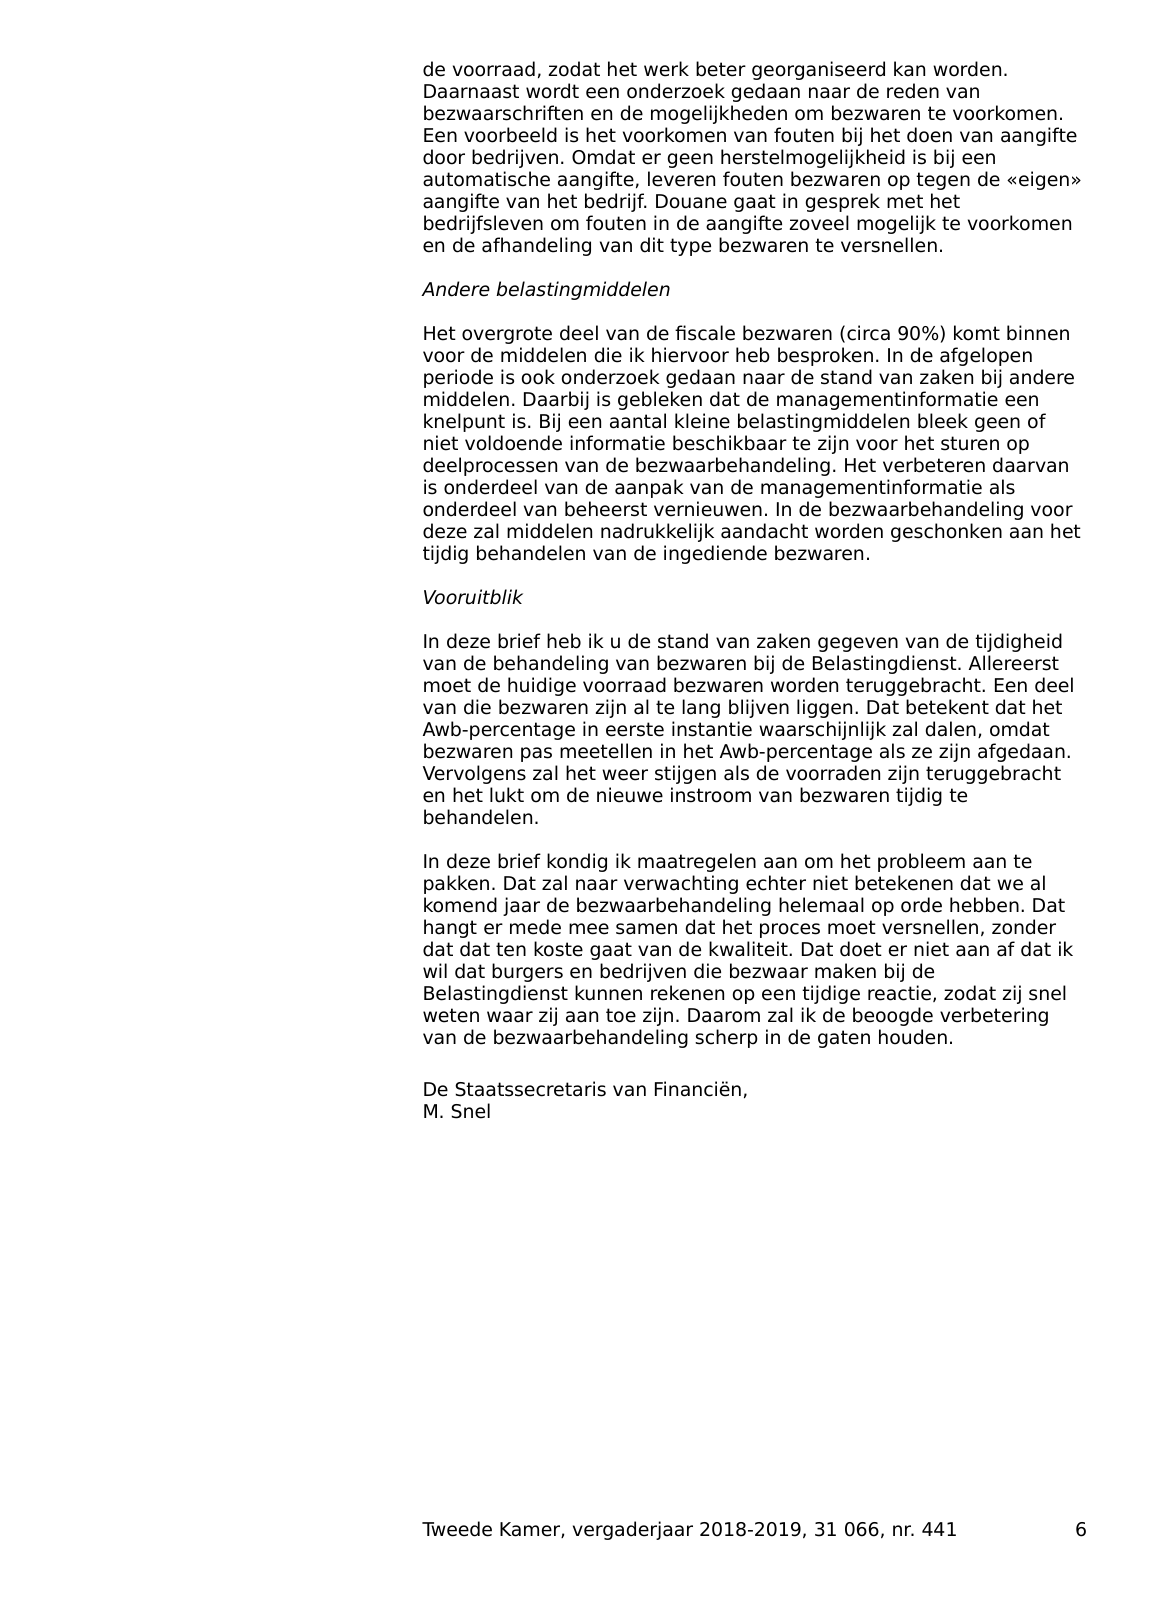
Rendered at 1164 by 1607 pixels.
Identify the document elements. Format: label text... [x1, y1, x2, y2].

text Het overgrote deel van de fiscale bezwaren (circa 90%) komt binnen voor de middelen die ik hiervoor heb besproken. In de afgelopen periode is ook onderzoek gedaan naar de stand van zaken bij andere middelen. Daarbij is gebleken dat de managementinformatie een knelpunt is. Bij een aantal kleine belastingmiddelen bleek geen of niet voldoende informatie beschikbaar te zijn voor het sturen op deelprocessen van de bezwaarbehandeling. Het verbeteren daarvan is onderdeel van de aanpak van de managementinformatie als onderdeel van beheerst vernieuwen. In de bezwaarbehandeling voor deze zal middelen nadrukkelijk aandacht worden geschonken aan het tijdig behandelen van de ingediende bezwaren. [422, 323, 1087, 565]
text de voorraad, zodat het werk beter georganiseerd kan worden. Daarnaast wordt een onderzoek gedaan naar de reden van bezwaarschriften en de mogelijkheden om bezwaren te voorkomen. Een voorbeeld is het voorkomen van fouten bij het doen van aangifte door bedrijven. Omdat er geen herstelmogelijkheid is bij een automatische aangifte, leveren fouten bezwaren op tegen de «eigen» aangifte van het bedrijf. Douane gaat in gesprek met het bedrijfsleven om fouten in de aangifte zoveel mogelijk te voorkomen en de afhandeling van dit type bezwaren te versnellen. [422, 59, 1087, 257]
text In deze brief heb ik u de stand van zaken gegeven van de tijdigheid van de behandeling van bezwaren bij de Belastingdienst. Allereerst moet de huidige voorraad bezwaren worden teruggebracht. Een deel van die bezwaren zijn al te lang blijven liggen. Dat betekent dat het Awb-percentage in eerste instantie waarschijnlijk zal dalen, omdat bezwaren pas meetellen in het Awb-percentage als ze zijn afgedaan. Vervolgens zal het weer stijgen als de voorraden zijn teruggebracht en het lukt om de nieuwe instroom van bezwaren tijdig te behandelen. [422, 631, 1087, 829]
text De Staatssecretaris van Financiën, M. Snel [422, 1079, 1087, 1123]
subtitle Andere belastingmiddelen [422, 279, 1087, 301]
text In deze brief kondig ik maatregelen aan om het probleem aan te pakken. Dat zal naar verwachting echter niet betekenen dat we al komend jaar de bezwaarbehandeling helemaal op orde hebben. Dat hangt er mede mee samen dat het proces moet versnellen, zonder dat dat ten koste gaat van de kwaliteit. Dat doet er niet aan af dat ik wil dat burgers en bedrijven die bezwaar maken bij de Belastingdienst kunnen rekenen op een tijdige reactie, zodat zij snel weten waar zij aan toe zijn. Daarom zal ik de beoogde verbetering van de bezwaarbehandeling scherp in de gaten houden. [422, 851, 1087, 1049]
subtitle Vooruitblik [422, 587, 1087, 609]
